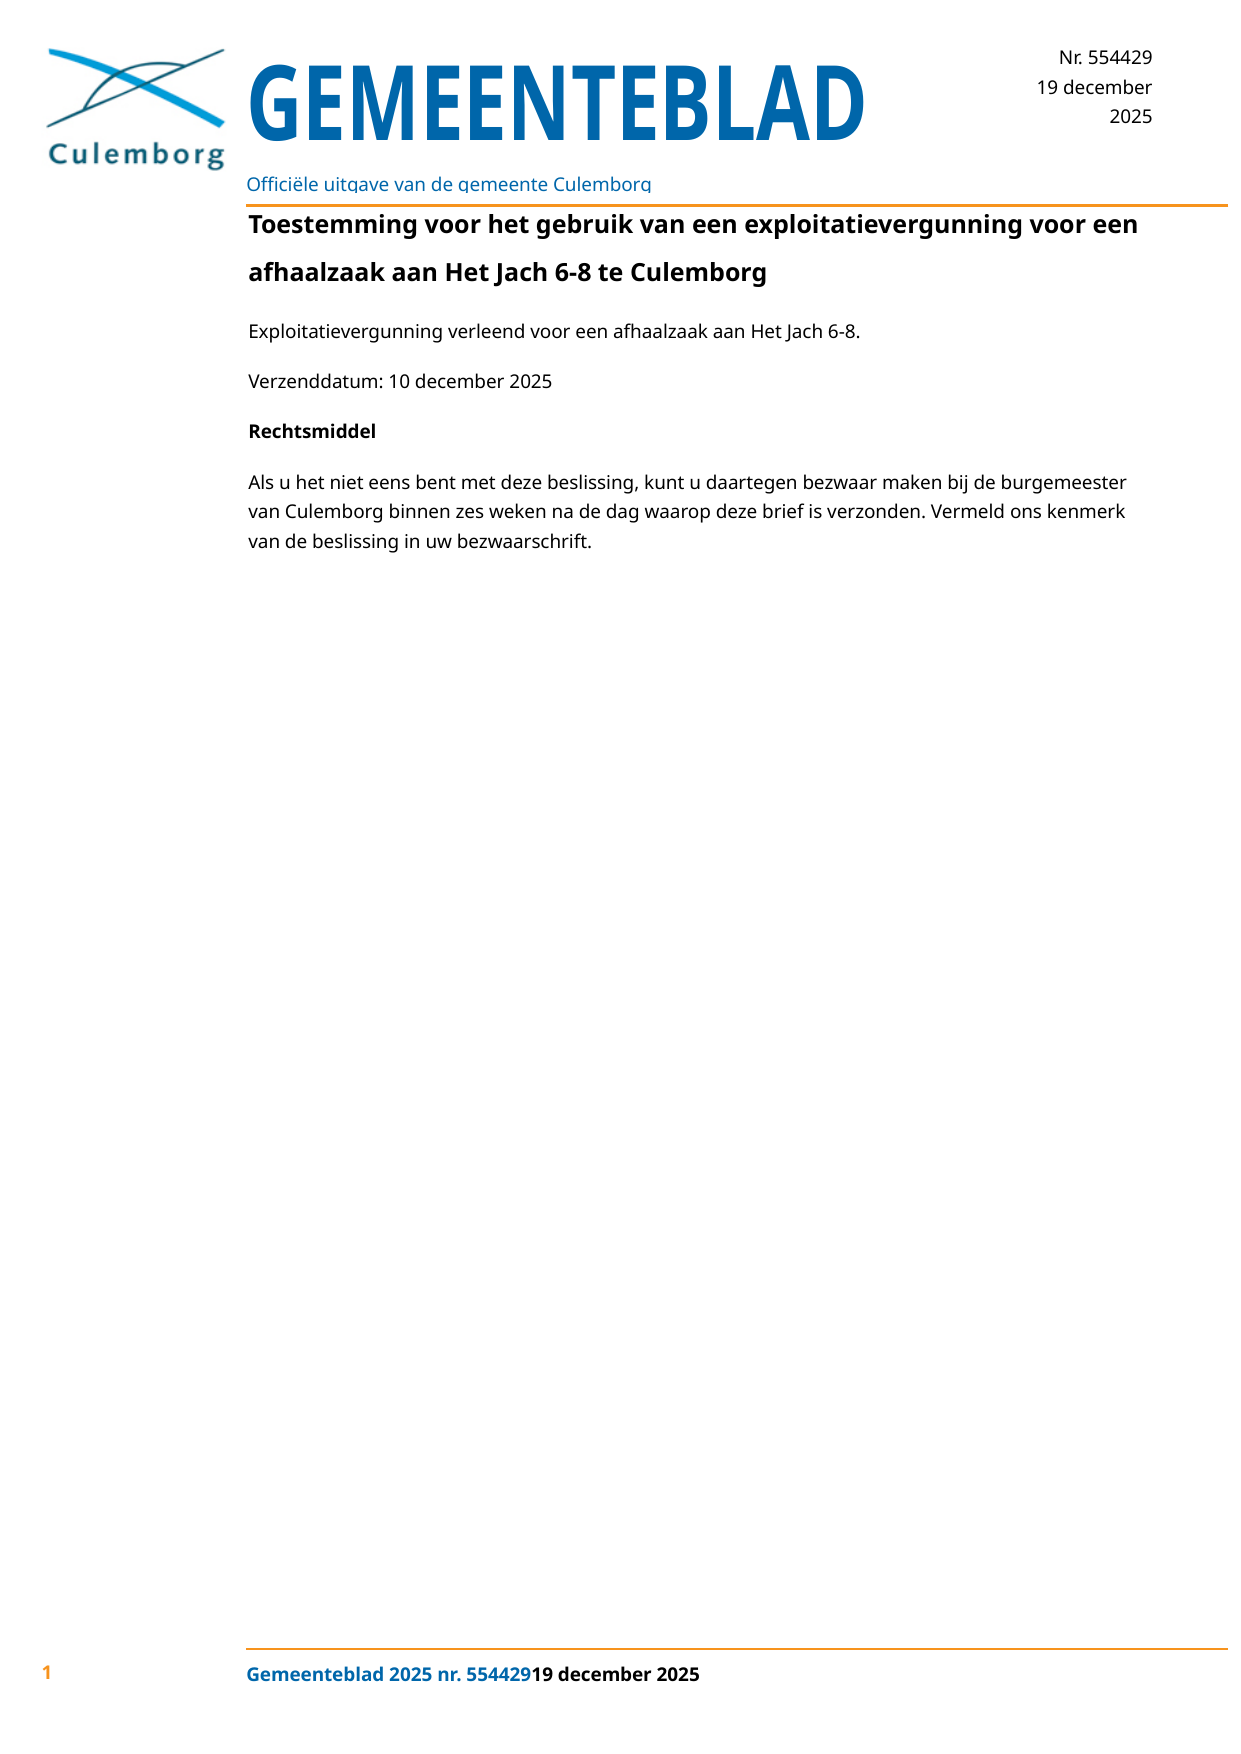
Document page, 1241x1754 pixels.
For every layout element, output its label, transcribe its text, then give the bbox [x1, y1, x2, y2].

text Exploitatievergunning verleend voor een afhaalzaak aan Het Jach 6-8. [248, 318, 1152, 344]
text Verzenddatum: 10 december 2025 [248, 368, 1152, 394]
text Als u het niet eens bent met deze beslissing, kunt u daartegen bezwaar maken bij de burgemeester van Culemborg binnen zes weken na de dag waarop deze brief is verzonden. Vermeld ons kenmerk van de beslissing in uw bezwaarschrift. [248, 469, 1152, 554]
picture [41, 47, 231, 172]
text Rechtsmiddel [248, 419, 1152, 444]
text Toestemming voor het gebruik van een exploitatievergunning voor een afhaalzaak aan Het Jach 6-8 te Culemborg [248, 207, 1152, 288]
